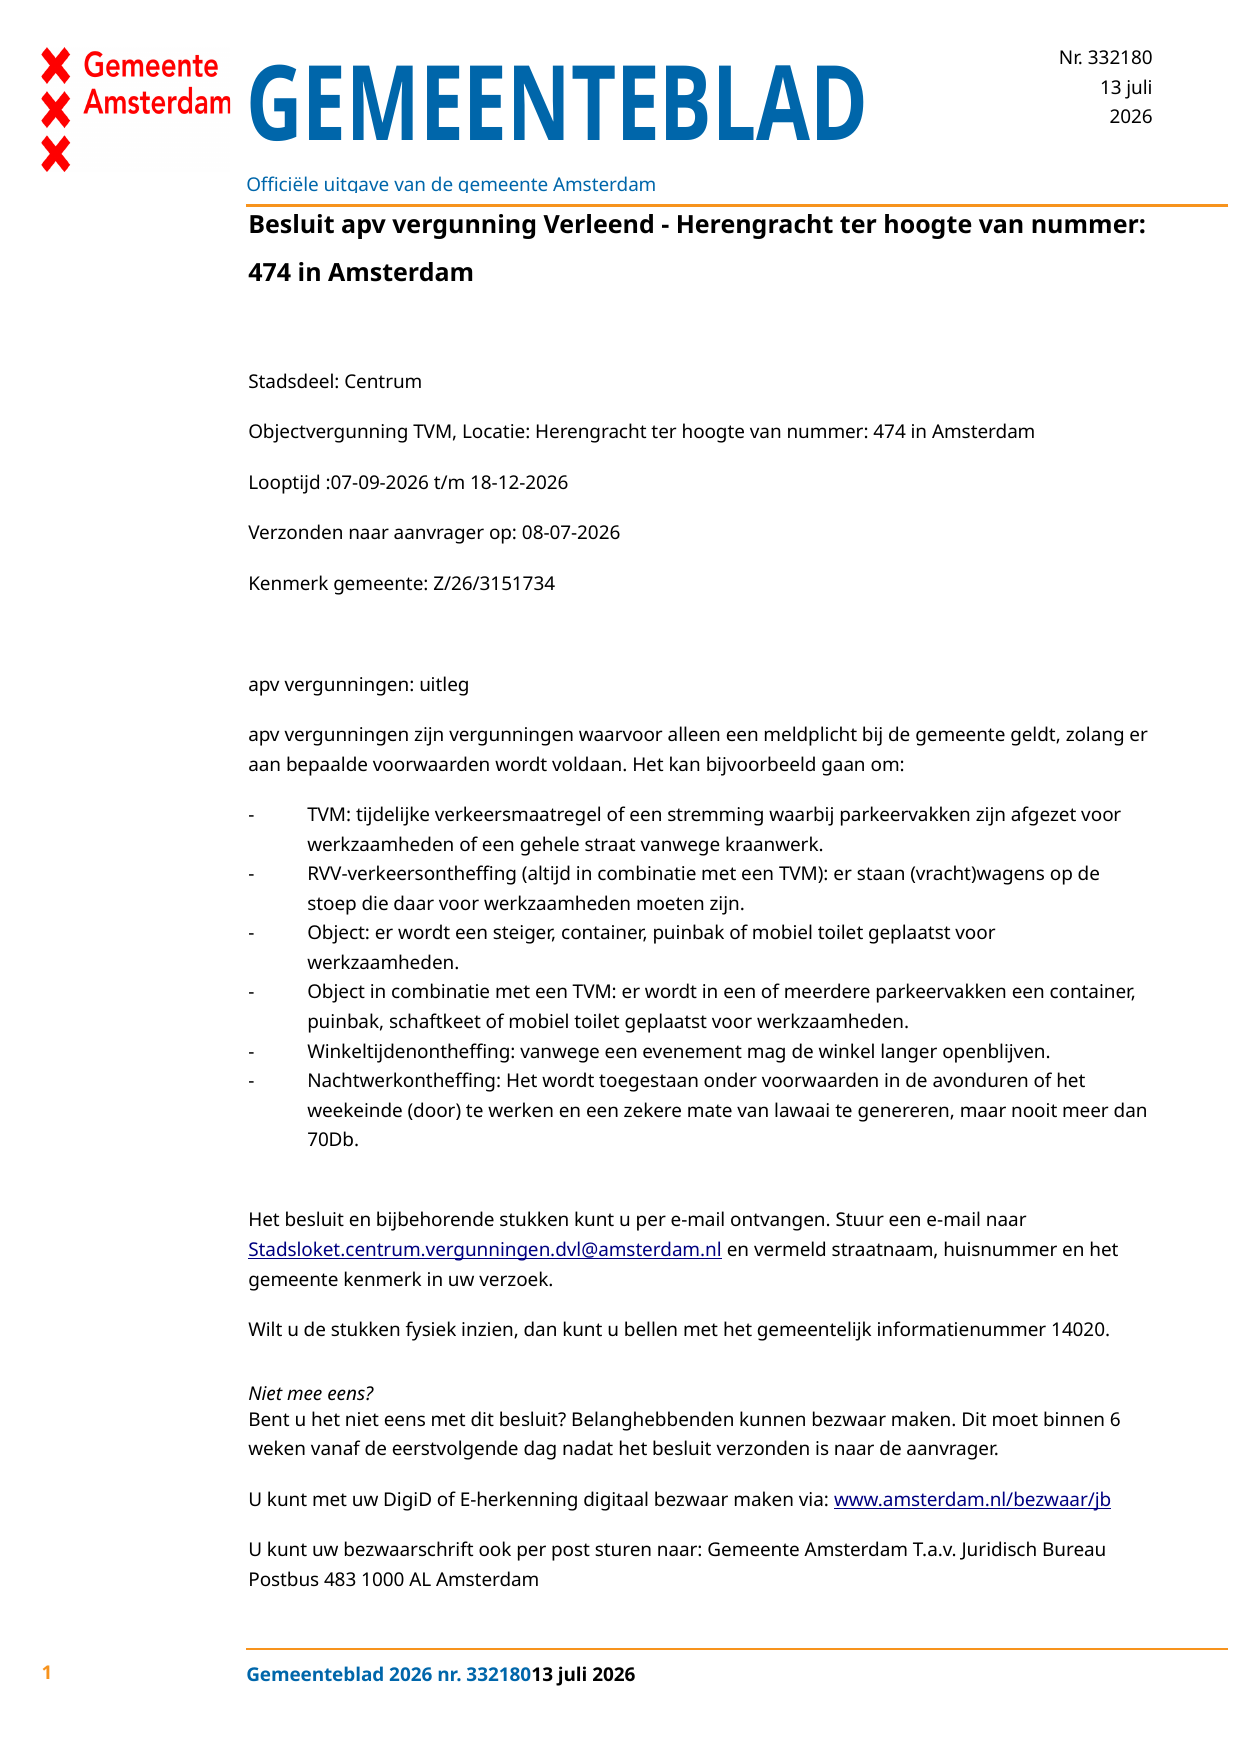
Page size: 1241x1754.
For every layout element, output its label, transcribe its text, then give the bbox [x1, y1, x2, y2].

list Object in combinatie met een TVM: er wordt in een of meerdere parkeervakken een container, puinbak, schaftkeet of mobiel toilet geplaatst voor werkzaamheden. [248, 979, 1152, 1034]
list Winkeltijdenontheffing: vanwege een evenement mag de winkel langer openblijven. [248, 1038, 1152, 1064]
text U kunt met uw DigiD of E-herkenning digitaal bezwaar maken via: www.amsterdam.nl/bezwaar/jb [248, 1486, 1152, 1512]
text Objectvergunning TVM, Locatie: Herengracht ter hoogte van nummer: 474 in Amsterdam [248, 419, 1152, 444]
text Bent u het niet eens met dit besluit? Belanghebbenden kunnen bezwaar maken. Dit moet binnen 6 weken vanaf de eerstvolgende dag nadat het besluit verzonden is naar de aanvrager. [248, 1406, 1152, 1461]
text Niet mee eens? [248, 1380, 1152, 1406]
text Verzonden naar aanvrager op: 08-07-2026 [248, 519, 1152, 545]
list Object: er wordt een steiger, container, puinbak of mobiel toilet geplaatst voor werkzaamheden. [248, 919, 1152, 975]
list Nachtwerkontheffing: Het wordt toegestaan onder voorwaarden in de avonduren of het weekeinde (door) te werken en een zekere mate van lawaai te genereren, maar nooit meer dan 70Db. [248, 1067, 1152, 1152]
text Looptijd :07-09-2026 t/m 18-12-2026 [248, 469, 1152, 495]
text apv vergunningen zijn vergunningen waarvoor alleen een meldplicht bij de gemeente geldt, zolang er aan bepaalde voorwaarden wordt voldaan. Het kan bijvoorbeeld gaan om: [248, 721, 1152, 777]
picture [41, 47, 231, 172]
text Het besluit en bijbehorende stukken kunt u per e-mail ontvangen. Stuur een e-mail naar Stadsloket.centrum.vergunningen.dvl@amsterdam.nl en vermeld straatnaam, huisnummer en het gemeente kenmerk in uw verzoek. [248, 1207, 1152, 1292]
text apv vergunningen: uitleg [248, 671, 1152, 697]
text Kenmerk gemeente: Z/26/3151734 [248, 570, 1152, 596]
text U kunt uw bezwaarschrift ook per post sturen naar: Gemeente Amsterdam T.a.v. Juridisch Bureau Postbus 483 1000 AL Amsterdam [248, 1536, 1152, 1592]
list TVM: tijdelijke verkeersmaatregel of een stremming waarbij parkeervakken zijn afgezet voor werkzaamheden of een gehele straat vanwege kraanwerk. [248, 801, 1152, 857]
list RVV-verkeersontheffing (altijd in combinatie met een TVM): er staan (vracht)wagens op de stoep die daar voor werkzaamheden moeten zijn. [248, 860, 1152, 916]
text Wilt u de stukken fysiek inzien, dan kunt u bellen met het gemeentelijk informatienummer 14020. [248, 1316, 1152, 1342]
text Stadsdeel: Centrum [248, 368, 1152, 394]
text Besluit apv vergunning Verleend - Herengracht ter hoogte van nummer: 474 in Amsterdam [248, 207, 1152, 288]
